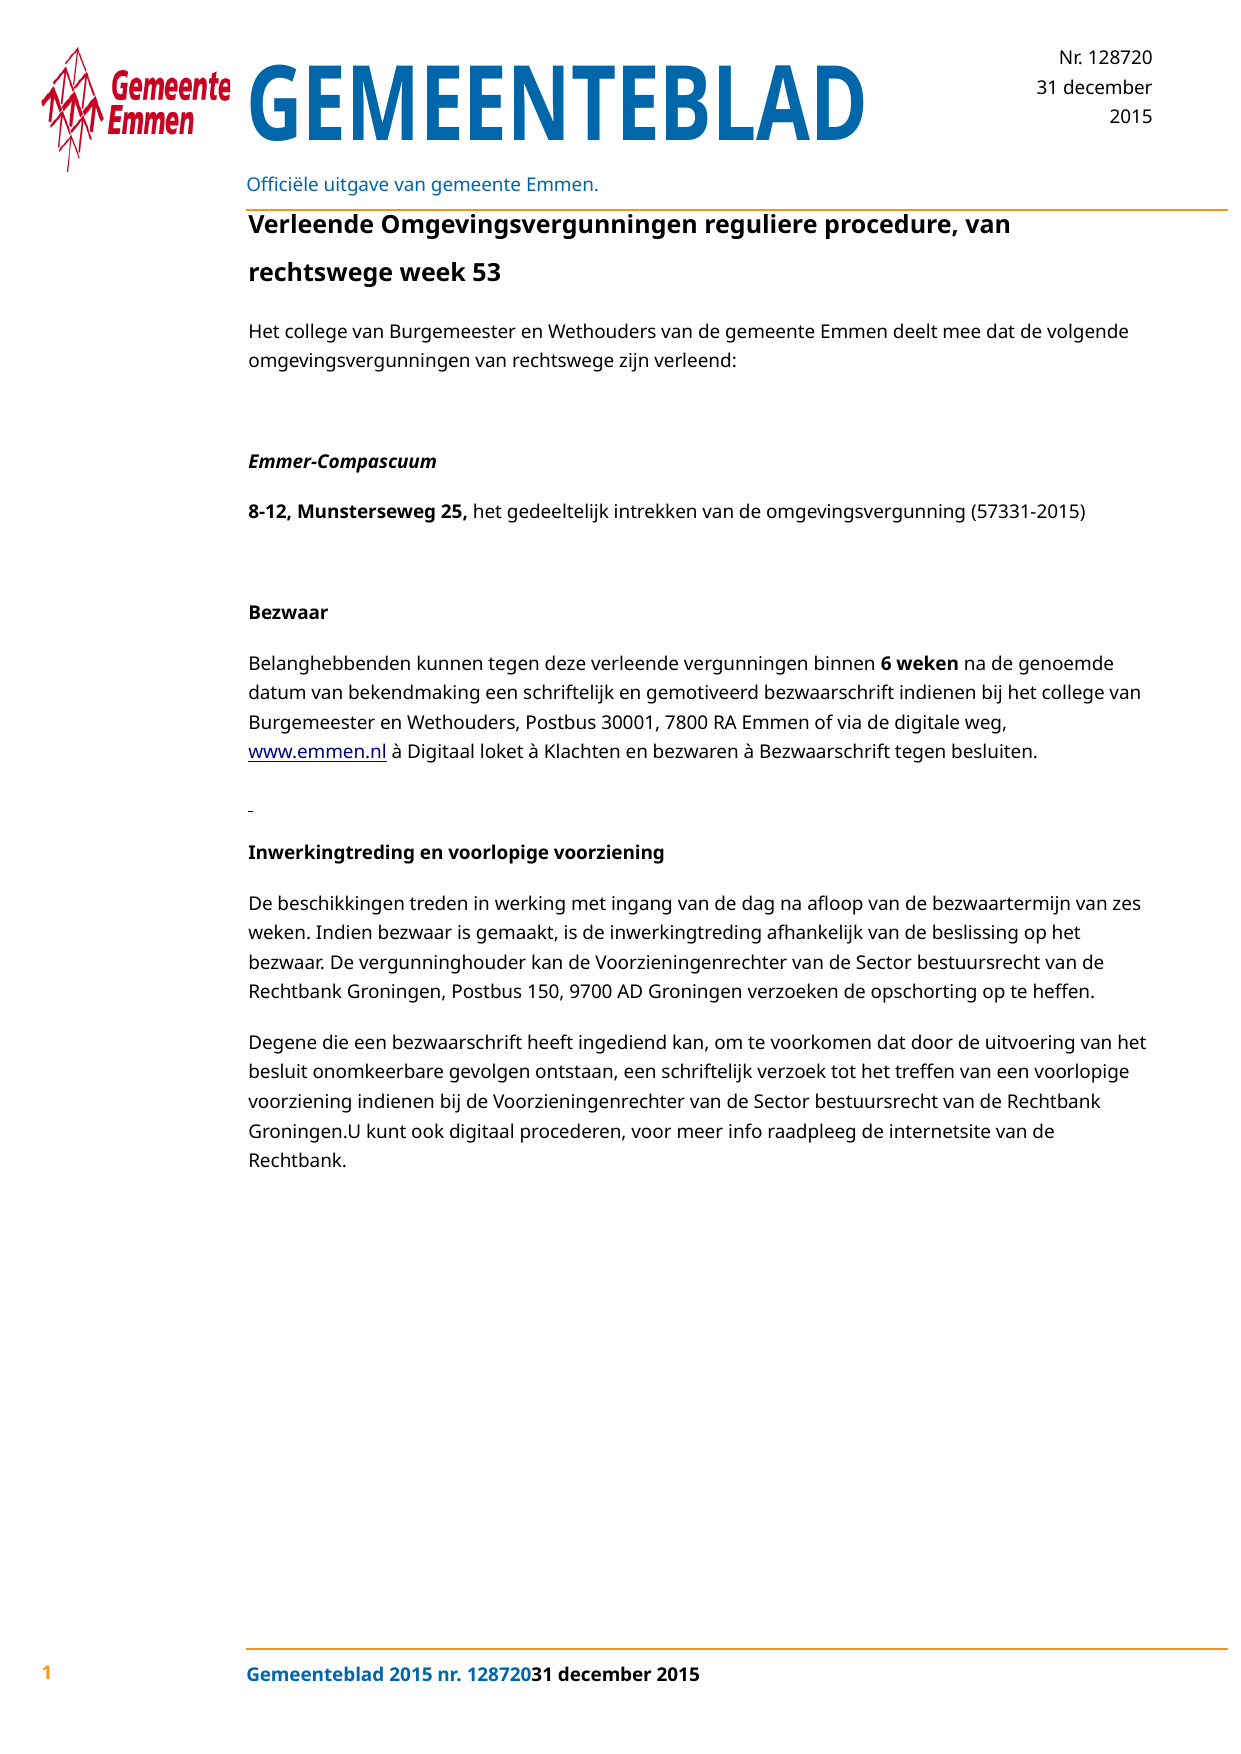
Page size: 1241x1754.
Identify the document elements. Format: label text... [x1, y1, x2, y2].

picture [41, 47, 231, 172]
text Emmer-Compascuum [248, 448, 1152, 474]
text Degene die een bezwaarschrift heeft ingediend kan, om te voorkomen dat door de uitvoering van het besluit onomkeerbare gevolgen ontstaan, een schriftelijk verzoek tot het treffen van een voorlopige voorziening indienen bij de Voorzieningenrechter van de Sector bestuursrecht van de Rechtbank Groningen.U kunt ook digitaal procederen, voor meer info raadpleeg de internetsite van de Rechtbank. [248, 1029, 1152, 1173]
text Verleende Omgevingsvergunningen reguliere procedure, van rechtswege week 53 [248, 211, 1152, 288]
text De beschikkingen treden in werking met ingang van de dag na afloop van de bezwaartermijn van zes weken. Indien bezwaar is gemaakt, is de inwerkingtreding afhankelijk van de beslissing op het bezwaar. De vergunninghouder kan de Voorzieningenrechter van de Sector bestuursrecht van de Rechtbank Groningen, Postbus 150, 9700 AD Groningen verzoeken de opschorting op te heffen. [248, 890, 1152, 1004]
text Bezwaar [248, 599, 1152, 625]
text Inwerkingtreding en voorlopige voorziening [248, 839, 1152, 865]
text 8-12, Munsterseweg 25, het gedeeltelijk intrekken van de omgevingsvergunning (57331-2015) [248, 499, 1152, 524]
text Belanghebbenden kunnen tegen deze verleende vergunningen binnen 6 weken na de genoemde datum van bekendmaking een schriftelijk en gemotiveerd bezwaarschrift indienen bij het college van Burgemeester en Wethouders, Postbus 30001, 7800 RA Emmen of via de digitale weg, www.emmen.nl à Digitaal loket à Klachten en bezwaren à Bezwaarschrift tegen besluiten. [248, 650, 1152, 764]
text Het college van Burgemeester en Wethouders van de gemeente Emmen deelt mee dat de volgende omgevingsvergunningen van rechtswege zijn verleend: [248, 318, 1152, 373]
